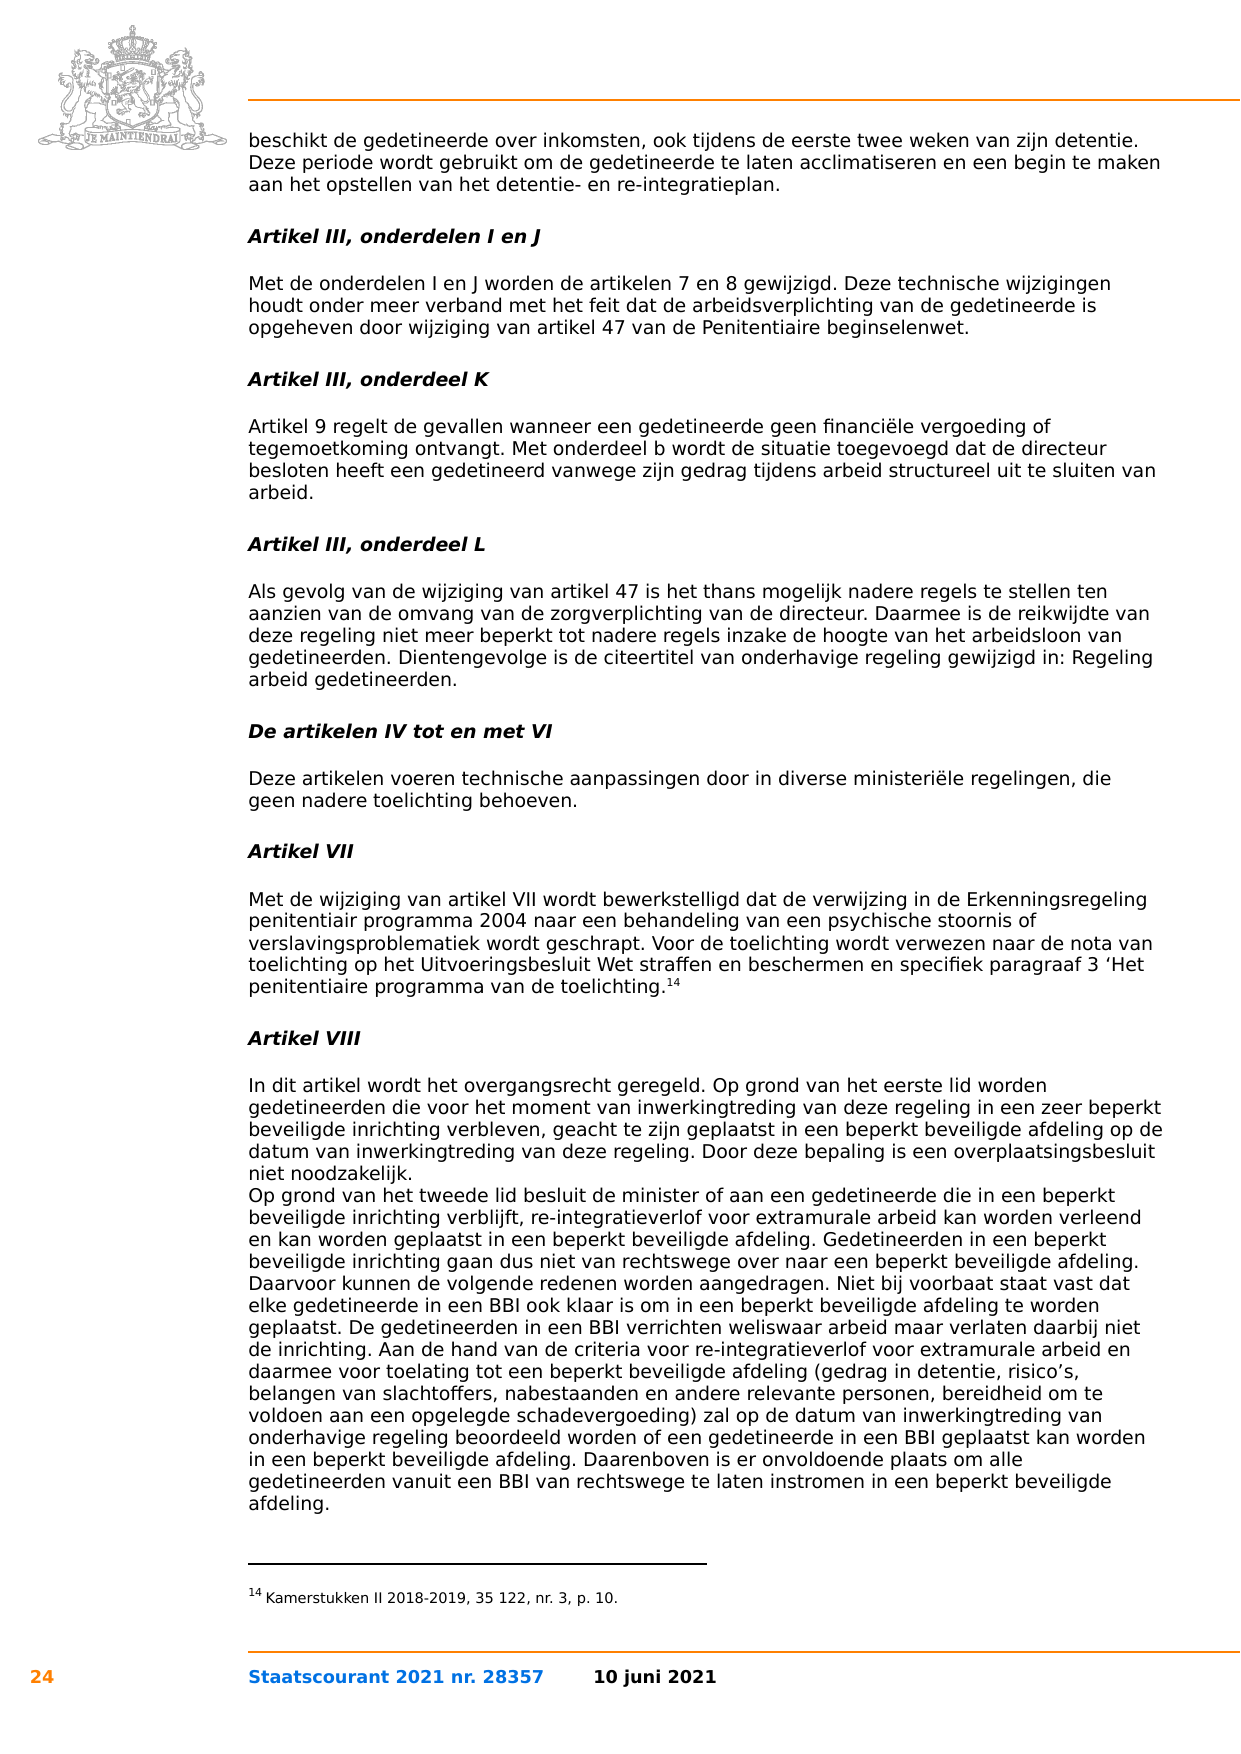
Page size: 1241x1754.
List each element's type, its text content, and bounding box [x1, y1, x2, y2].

picture [38, 25, 227, 150]
subtitle Artikel III, onderdeel K [248, 369, 1163, 391]
text Als gevolg van de wijziging van artikel 47 is het thans mogelijk nadere regels te stellen ten aanzien van de omvang van de zorgverplichting van de directeur. Daarmee is de reikwijdte van deze regeling niet meer beperkt tot nadere regels inzake de hoogte van het arbeidsloon van gedetineerden. Dientengevolge is de citeertitel van onderhavige regeling gewijzigd in: Regeling arbeid gedetineerden. [248, 581, 1163, 691]
text Met de onderdelen I en J worden de artikelen 7 en 8 gewijzigd. Deze technische wijzigingen houdt onder meer verband met het feit dat de arbeidsverplichting van de gedetineerde is opgeheven door wijziging van artikel 47 van de Penitentiaire beginselenwet. [248, 273, 1163, 339]
subtitle De artikelen IV tot en met VI [248, 721, 1163, 742]
text In dit artikel wordt het overgangsrecht geregeld. Op grond van het eerste lid worden gedetineerden die voor het moment van inwerkingtreding van deze regeling in een zeer beperkt beveiligde inrichting verbleven, geacht te zijn geplaatst in een beperkt beveiligde afdeling op de datum van inwerkingtreding van deze regeling. Door deze bepaling is een overplaatsingsbesluit niet noodzakelijk. [248, 1075, 1163, 1185]
text Deze artikelen voeren technische aanpassingen door in diverse ministeriële regelingen, die geen nadere toelichting behoeven. [248, 767, 1163, 811]
subtitle Artikel III, onderdeel L [248, 534, 1163, 556]
text Met de wijziging van artikel VII wordt bewerkstelligd dat de verwijzing in de Erkenningsregeling penitentiair programma 2004 naar een behandeling van een psychische stoornis of verslavingsproblematiek wordt geschrapt. Voor de toelichting wordt verwezen naar de nota van toelichting op het Uitvoeringsbesluit Wet straffen en beschermen en specifiek paragraaf 3 ‘Het penitentiaire programma van de toelichting. [248, 888, 1163, 998]
subtitle Artikel VIII [248, 1028, 1163, 1050]
text beschikt de gedetineerde over inkomsten, ook tijdens de eerste twee weken van zijn detentie. Deze periode wordt gebruikt om de gedetineerde te laten acclimatiseren en een begin te maken aan het opstellen van het detentie- en re-integratieplan. [248, 130, 1163, 196]
text Artikel 9 regelt de gevallen wanneer een gedetineerde geen financiële vergoeding of tegemoetkoming ontvangt. Met onderdeel b wordt de situatie toegevoegd dat de directeur besloten heeft een gedetineerd vanwege zijn gedrag tijdens arbeid structureel uit te sluiten van arbeid. [248, 416, 1163, 504]
text Op grond van het tweede lid besluit de minister of aan een gedetineerde die in een beperkt beveiligde inrichting verblijft, re-integratieverlof voor extramurale arbeid kan worden verleend en kan worden geplaatst in een beperkt beveiligde afdeling. Gedetineerden in een beperkt beveiligde inrichting gaan dus niet van rechtswege over naar een beperkt beveiligde afdeling. Daarvoor kunnen de volgende redenen worden aangedragen. Niet bij voorbaat staat vast dat elke gedetineerde in een BBI ook klaar is om in een beperkt beveiligde afdeling te worden geplaatst. De gedetineerden in een BBI verrichten weliswaar arbeid maar verlaten daarbij niet de inrichting. Aan de hand van de criteria voor re-integratieverlof voor extramurale arbeid en daarmee voor toelating tot een beperkt beveiligde afdeling (gedrag in detentie, risico’s, belangen van slachtoffers, nabestaanden en andere relevante personen, bereidheid om te voldoen aan een opgelegde schadevergoeding) zal op de datum van inwerkingtreding van onderhavige regeling beoordeeld worden of een gedetineerde in een BBI geplaatst kan worden in een beperkt beveiligde afdeling. Daarenboven is er onvoldoende plaats om alle gedetineerden vanuit een BBI van rechtswege te laten instromen in een beperkt beveiligde afdeling. [248, 1185, 1163, 1515]
subtitle Artikel III, onderdelen I en J [248, 226, 1163, 248]
subtitle Artikel VII [248, 841, 1163, 863]
text Kamerstukken II 2018-2019, 35 122, nr. 3, p. 10. [248, 1586, 1163, 1608]
